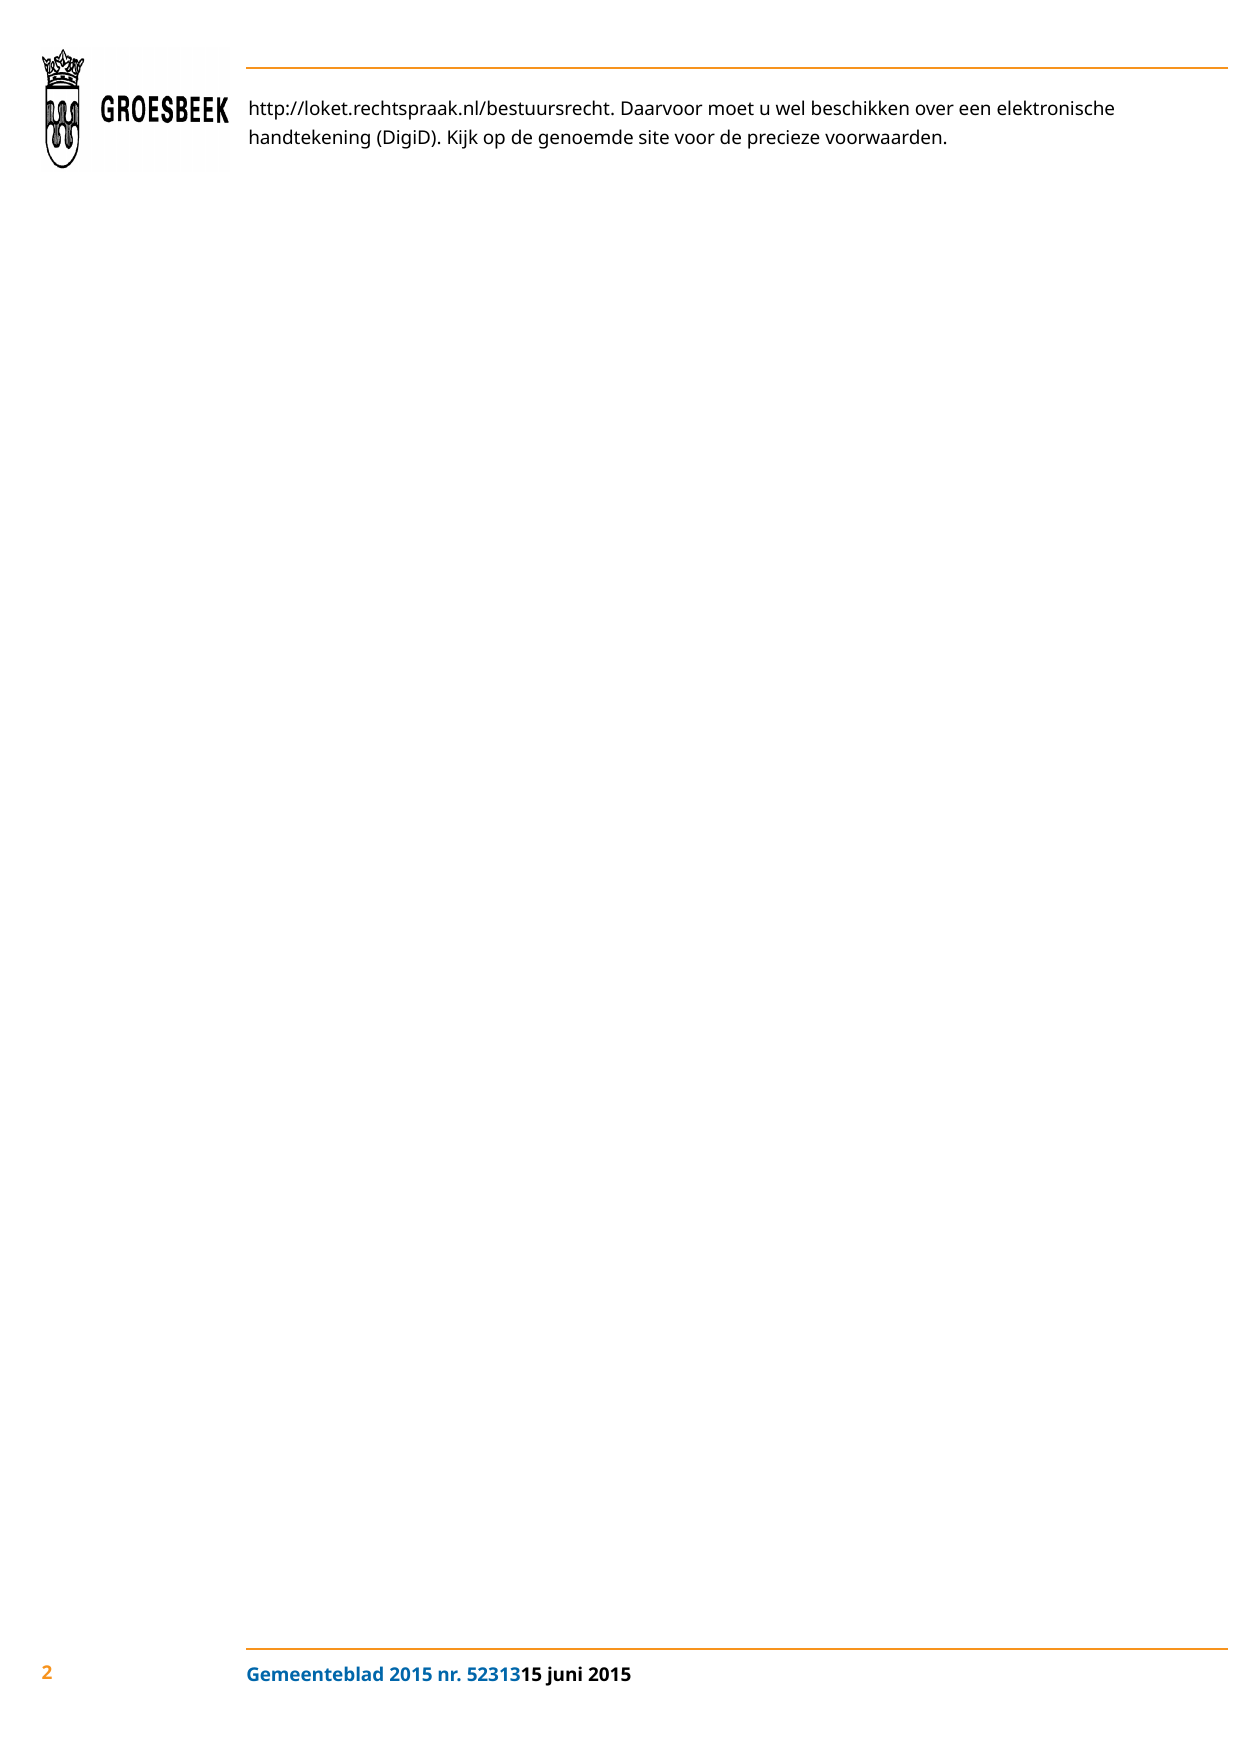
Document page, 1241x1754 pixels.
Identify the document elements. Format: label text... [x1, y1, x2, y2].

picture [41, 47, 231, 172]
text http://loket.rechtspraak.nl/bestuursrecht. Daarvoor moet u wel beschikken over een elektronische handtekening (DigiD). Kijk op de genoemde site voor de precieze voorwaarden. [248, 95, 1152, 150]
